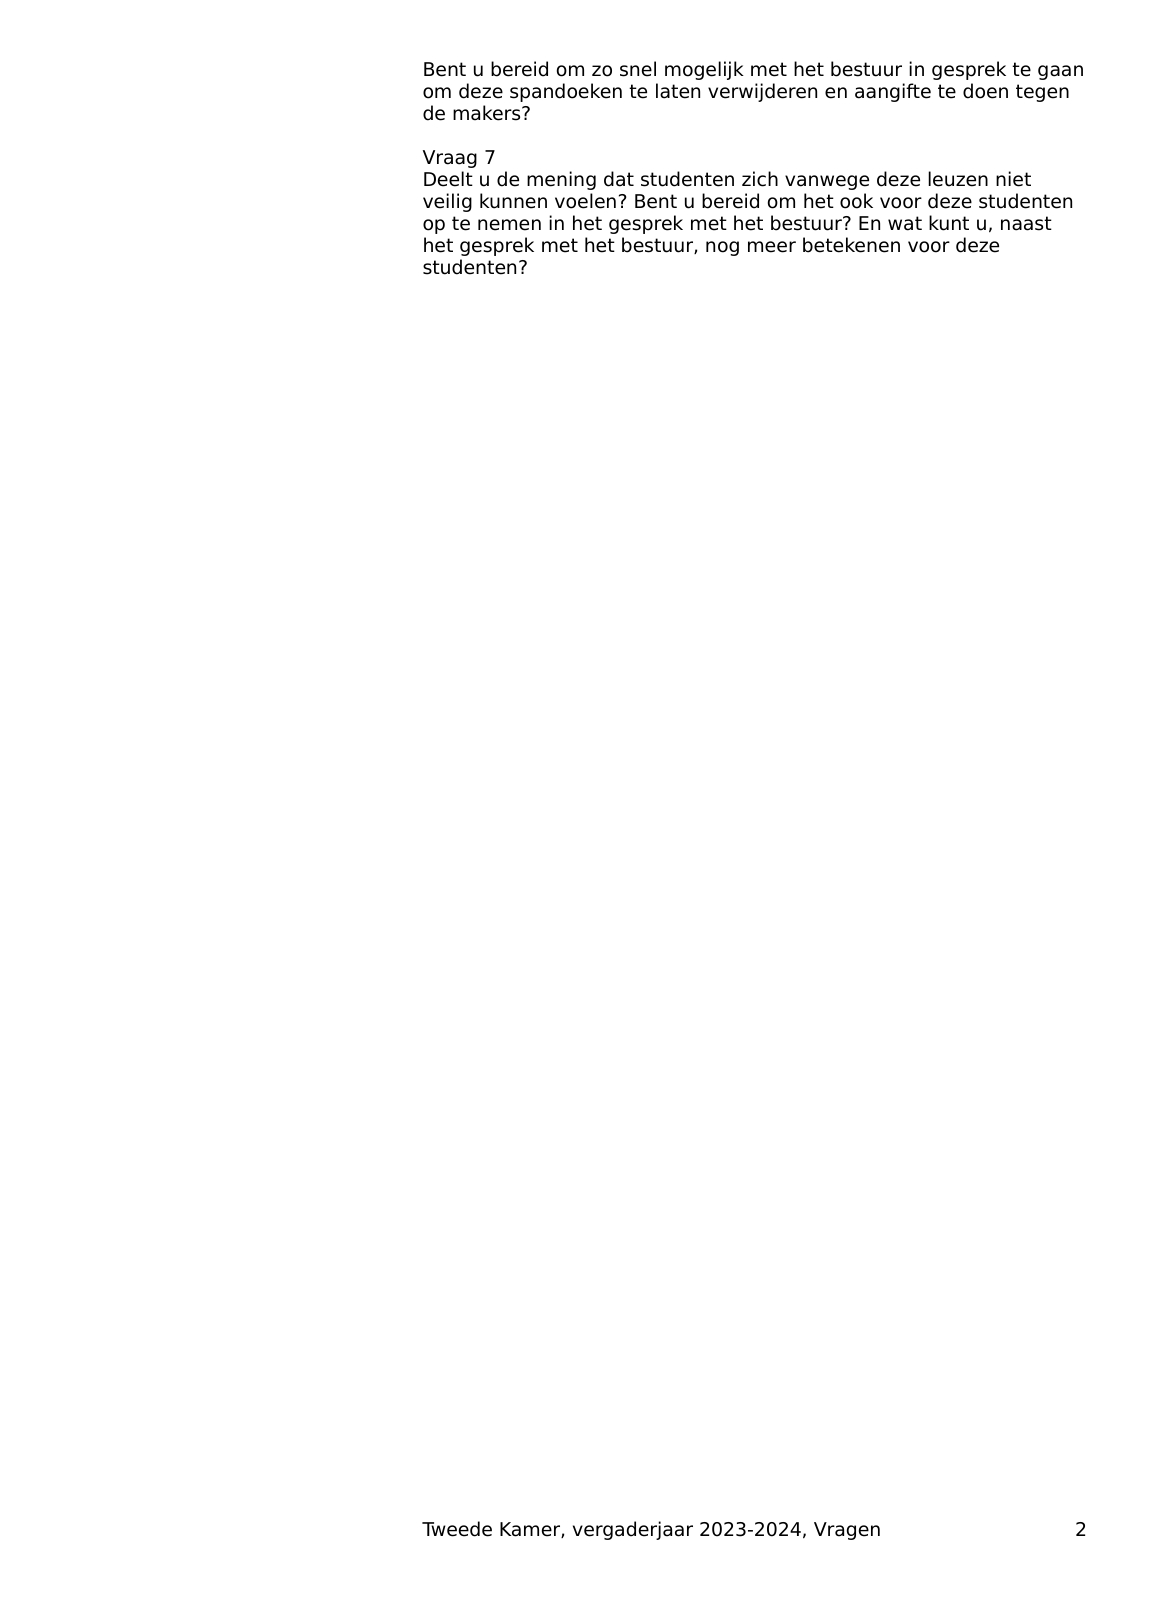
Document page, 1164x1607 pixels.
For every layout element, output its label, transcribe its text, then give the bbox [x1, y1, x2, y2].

text Bent u bereid om zo snel mogelijk met het bestuur in gesprek te gaan om deze spandoeken te laten verwijderen en aangifte te doen tegen de makers? [422, 59, 1087, 125]
text Vraag 7 [422, 147, 1087, 169]
text Deelt u de mening dat studenten zich vanwege deze leuzen niet veilig kunnen voelen? Bent u bereid om het ook voor deze studenten op te nemen in het gesprek met het bestuur? En wat kunt u, naast het gesprek met het bestuur, nog meer betekenen voor deze studenten? [422, 169, 1087, 279]
